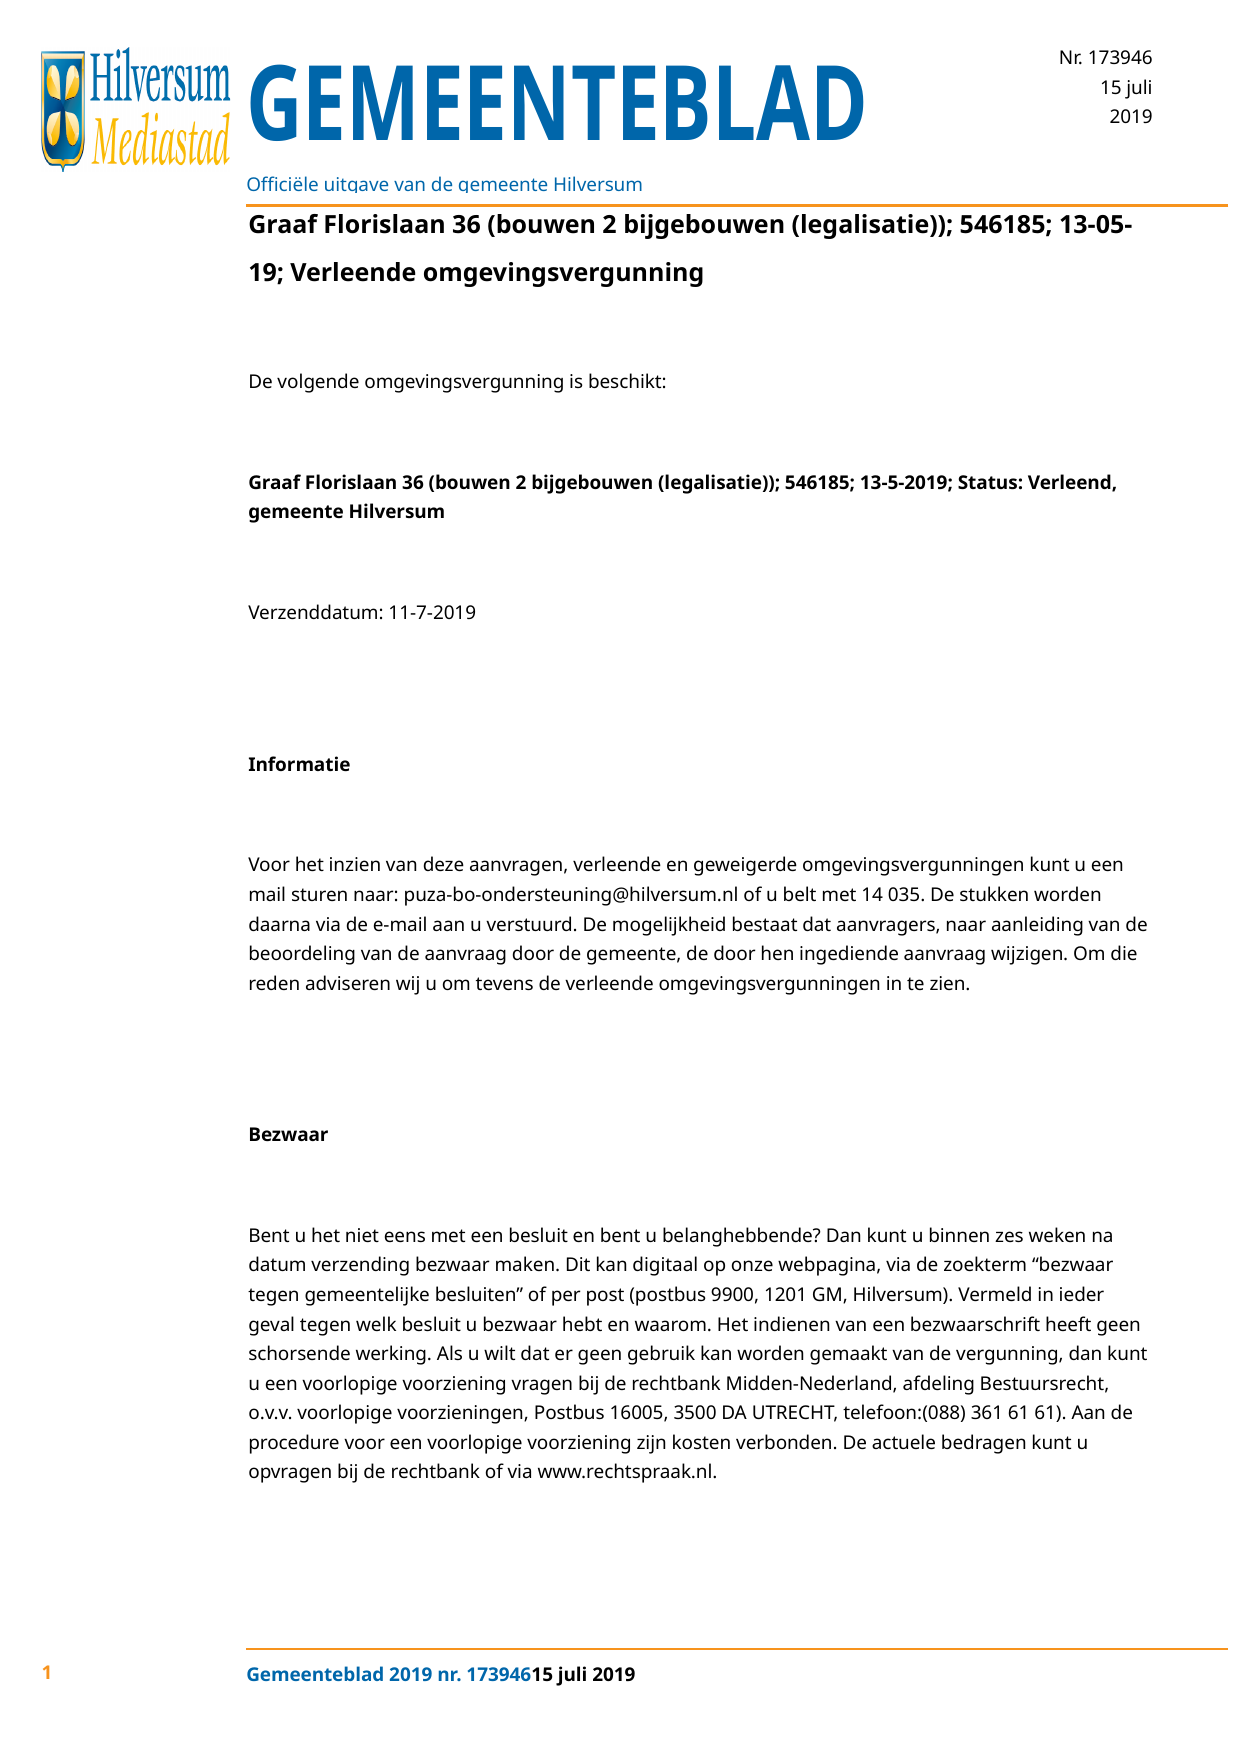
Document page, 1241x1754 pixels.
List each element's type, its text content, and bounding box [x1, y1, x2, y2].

text Bezwaar [248, 1121, 1152, 1147]
text De volgende omgevingsvergunning is beschikt: [248, 368, 1152, 394]
text Informatie [248, 751, 1152, 777]
text Voor het inzien van deze aanvragen, verleende en geweigerde omgevingsvergunningen kunt u een mail sturen naar: puza-bo-ondersteuning@hilversum.nl of u belt met 14 035. De stukken worden daarna via de e-mail aan u verstuurd. De mogelijkheid bestaat dat aanvragers, naar aanleiding van de beoordeling van de aanvraag door de gemeente, de door hen ingediende aanvraag wijzigen. Om die reden adviseren wij u om tevens de verleende omgevingsvergunningen in te zien. [248, 852, 1152, 996]
text Bent u het niet eens met een besluit en bent u belanghebbende? Dan kunt u binnen zes weken na datum verzending bezwaar maken. Dit kan digitaal op onze webpagina, via de zoekterm “bezwaar tegen gemeentelijke besluiten” of per post (postbus 9900, 1201 GM, Hilversum). Vermeld in ieder geval tegen welk besluit u bezwaar hebt en waarom. Het indienen van een bezwaarschrift heeft geen schorsende werking. Als u wilt dat er geen gebruik kan worden gemaakt van de vergunning, dan kunt u een voorlopige voorziening vragen bij de rechtbank Midden-Nederland, afdeling Bestuursrecht, o.v.v. voorlopige voorzieningen, Postbus 16005, 3500 DA UTRECHT, telefoon:(088) 361 61 61). Aan de procedure voor een voorlopige voorziening zijn kosten verbonden. De actuele bedragen kunt u opvragen bij de rechtbank of via www.rechtspraak.nl. [248, 1222, 1152, 1484]
text Graaf Florislaan 36 (bouwen 2 bijgebouwen (legalisatie)); 546185; 13-5-2019; Status: Verleend, gemeente Hilversum [248, 469, 1152, 524]
text Graaf Florislaan 36 (bouwen 2 bijgebouwen (legalisatie)); 546185; 13-05-19; Verleende omgevingsvergunning [248, 207, 1152, 288]
text Verzenddatum: 11-7-2019 [248, 599, 1152, 625]
picture [41, 47, 231, 172]
